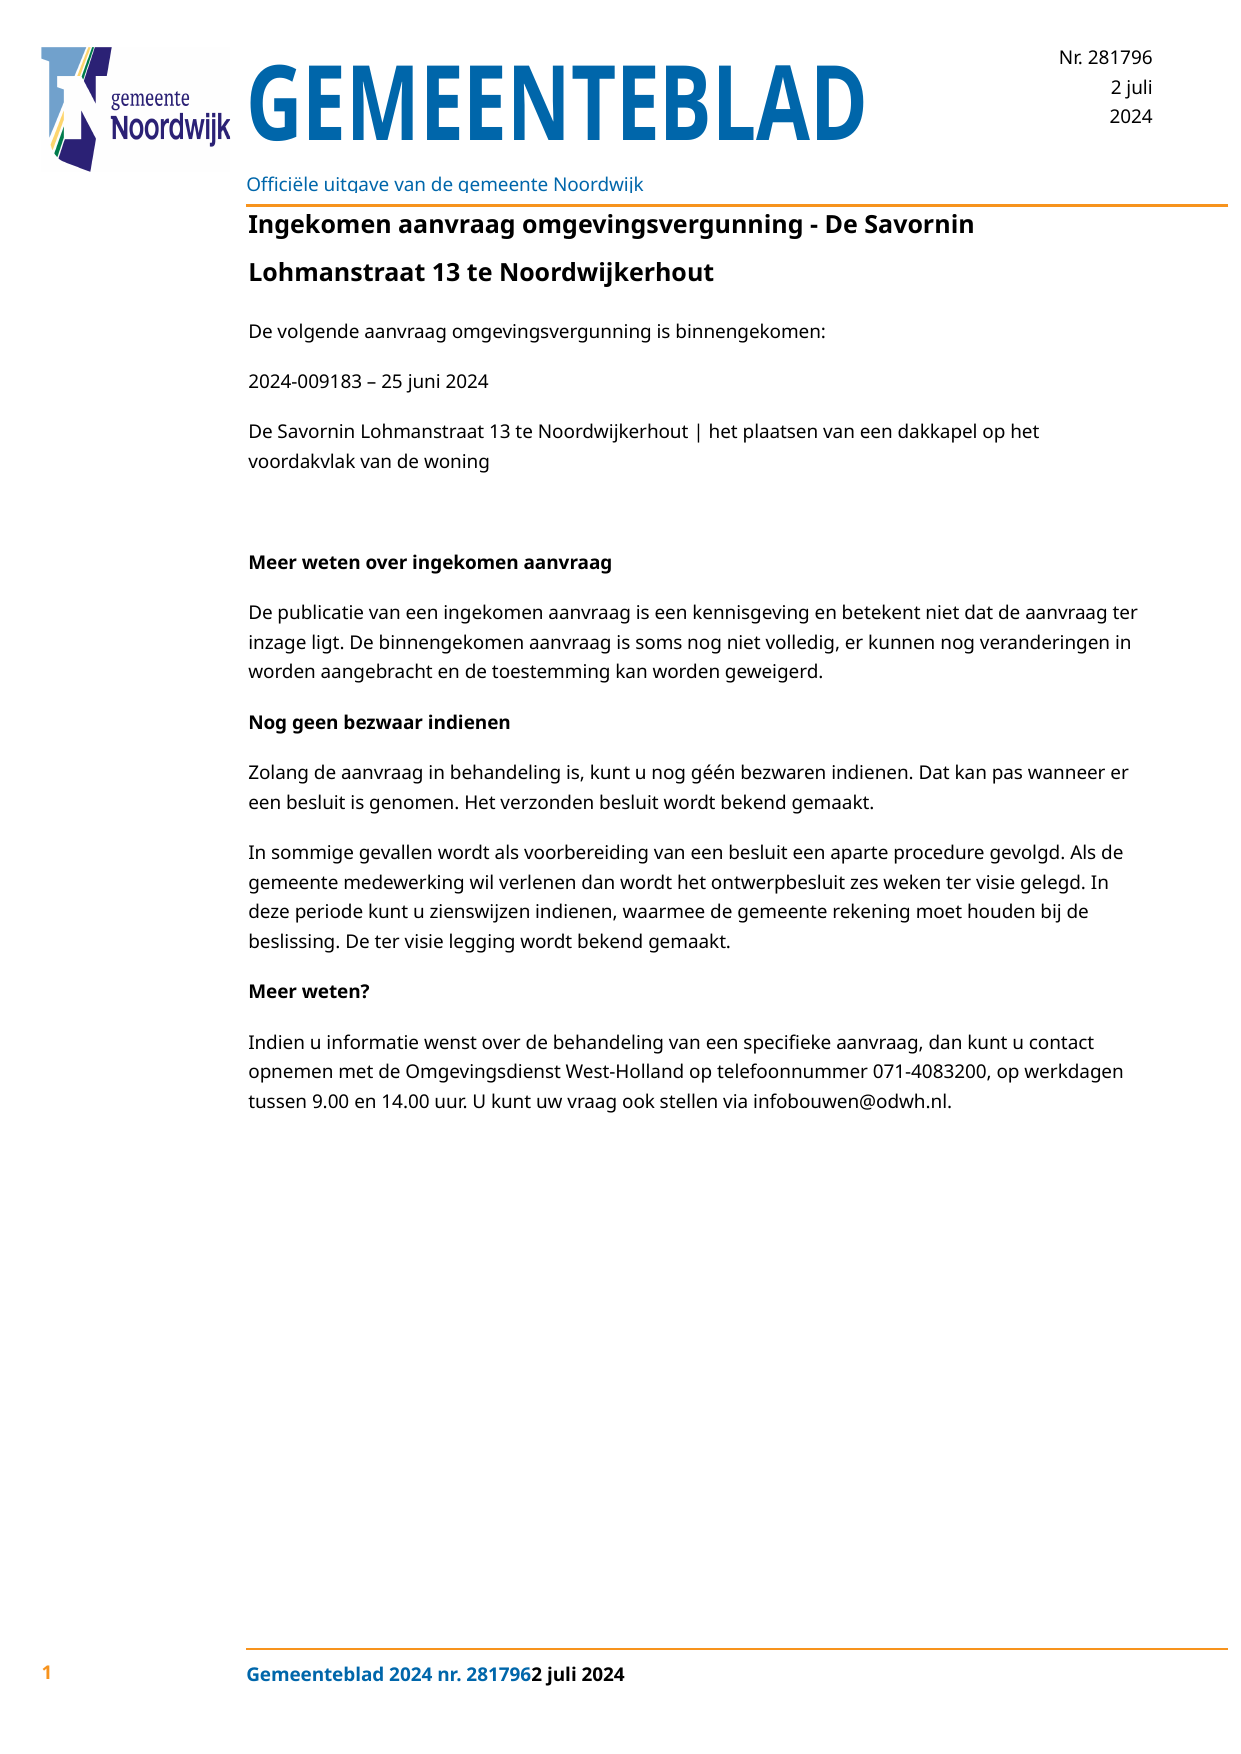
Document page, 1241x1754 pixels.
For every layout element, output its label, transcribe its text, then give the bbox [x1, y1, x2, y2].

text Indien u informatie wenst over de behandeling van een specifieke aanvraag, dan kunt u contact opnemen met de Omgevingsdienst West-Holland op telefoonnummer 071-4083200, op werkdagen tussen 9.00 en 14.00 uur. U kunt uw vraag ook stellen via infobouwen@odwh.nl. [248, 1029, 1152, 1114]
text De volgende aanvraag omgevingsvergunning is binnengekomen: [248, 318, 1152, 344]
text Ingekomen aanvraag omgevingsvergunning - De Savornin Lohmanstraat 13 te Noordwijkerhout [248, 207, 1152, 288]
picture [41, 47, 231, 172]
text In sommige gevallen wordt als voorbereiding van een besluit een aparte procedure gevolgd. Als de gemeente medewerking wil verlenen dan wordt het ontwerpbesluit zes weken ter visie gelegd. In deze periode kunt u zienswijzen indienen, waarmee de gemeente rekening moet houden bij de beslissing. De ter visie legging wordt bekend gemaakt. [248, 839, 1152, 954]
text 2024-009183 – 25 juni 2024 [248, 368, 1152, 394]
text Meer weten? [248, 979, 1152, 1004]
text De Savornin Lohmanstraat 13 te Noordwijkerhout | het plaatsen van een dakkapel op het voordakvlak van de woning [248, 419, 1152, 474]
text Nog geen bezwaar indienen [248, 709, 1152, 735]
text Zolang de aanvraag in behandeling is, kunt u nog géén bezwaren indienen. Dat kan pas wanneer er een besluit is genomen. Het verzonden besluit wordt bekend gemaakt. [248, 759, 1152, 815]
text De publicatie van een ingekomen aanvraag is een kennisgeving en betekent niet dat de aanvraag ter inzage ligt. De binnengekomen aanvraag is soms nog niet volledig, er kunnen nog veranderingen in worden aangebracht en de toestemming kan worden geweigerd. [248, 599, 1152, 684]
text Meer weten over ingekomen aanvraag [248, 549, 1152, 575]
